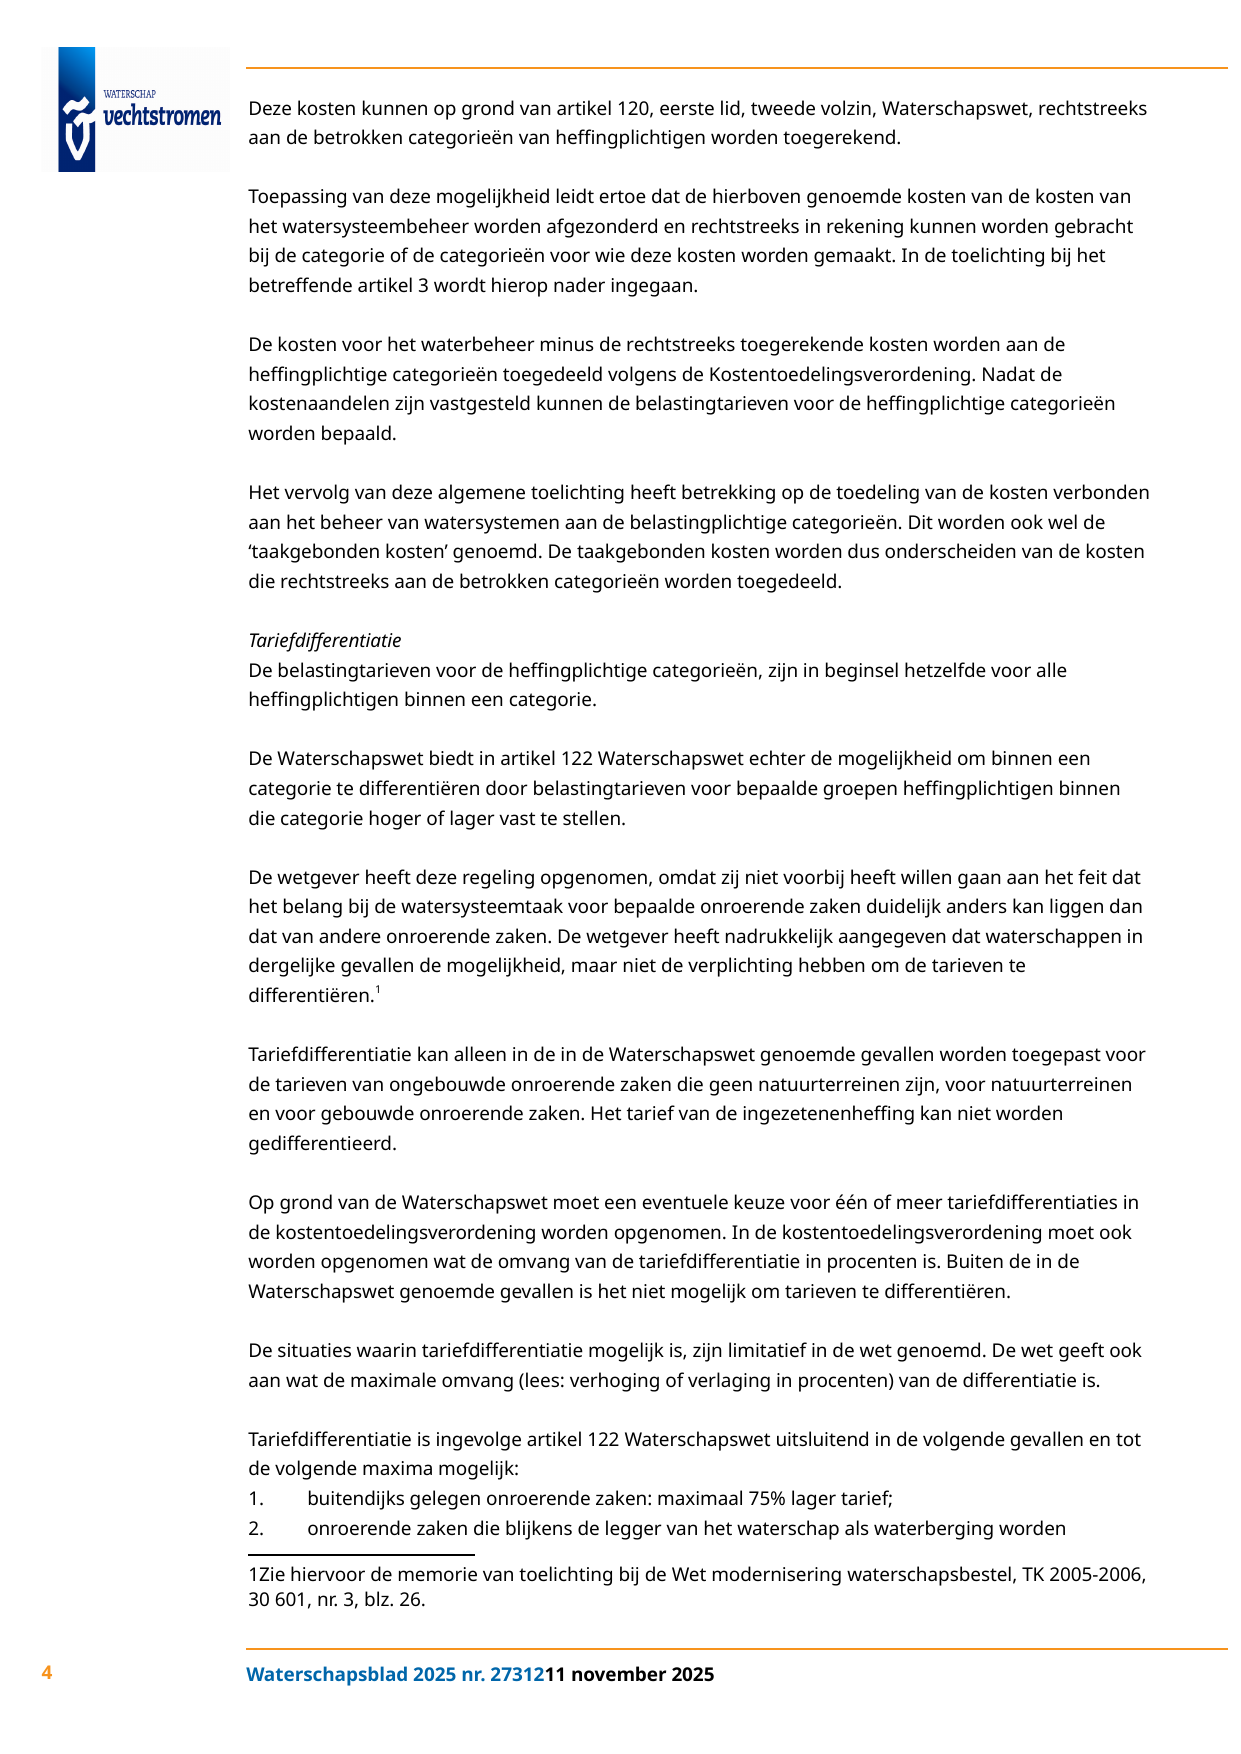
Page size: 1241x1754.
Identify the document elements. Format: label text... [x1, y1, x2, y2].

text Tariefdifferentiatie is ingevolge artikel 122 Waterschapswet uitsluitend in de volgende gevallen en tot de volgende maxima mogelijk: [248, 1426, 1152, 1481]
text De Waterschapswet biedt in artikel 122 Waterschapswet echter de mogelijkheid om binnen een categorie te differentiëren door belastingtarieven voor bepaalde groepen heffingplichtigen binnen die categorie hoger of lager vast te stellen. [248, 746, 1152, 831]
text Op grond van de Waterschapswet moet een eventuele keuze voor één of meer tariefdifferentiaties in de kostentoedelingsverordening worden opgenomen. In de kostentoedelingsverordening moet ook worden opgenomen wat de omvang van de tariefdifferentiatie in procenten is. Buiten de in de Waterschapswet genoemde gevallen is het niet mogelijk om tarieven te differentiëren. [248, 1189, 1152, 1304]
list onroerende zaken die blijkens de legger van het waterschap als waterberging worden [248, 1515, 1152, 1541]
text Zie hiervoor de memorie van toelichting bij de Wet modernisering waterschapsbestel, TK 2005-2006, 30 601, nr. 3, blz. 26. [248, 1561, 1152, 1612]
text Deze kosten kunnen op grond van artikel 120, eerste lid, tweede volzin, Waterschapswet, rechtstreeks aan de betrokken categorieën van heffingplichtigen worden toegerekend. [248, 95, 1152, 150]
text Het vervolg van deze algemene toelichting heeft betrekking op de toedeling van de kosten verbonden aan het beheer van watersystemen aan de belastingplichtige categorieën. Dit worden ook wel de ‘taakgebonden kosten’ genoemd. De taakgebonden kosten worden dus onderscheiden van de kosten die rechtstreeks aan de betrokken categorieën worden toegedeeld. [248, 479, 1152, 594]
text De wetgever heeft deze regeling opgenomen, omdat zij niet voorbij heeft willen gaan aan het feit dat het belang bij de watersysteemtaak voor bepaalde onroerende zaken duidelijk anders kan liggen dan dat van andere onroerende zaken. De wetgever heeft nadrukkelijk aangegeven dat waterschappen in dergelijke gevallen de mogelijkheid, maar niet de verplichting hebben om de tarieven te differentiëren. [248, 864, 1152, 1008]
text De belastingtarieven voor de heffingplichtige categorieën, zijn in beginsel hetzelfde voor alle heffingplichtigen binnen een categorie. [248, 657, 1152, 712]
text Toepassing van deze mogelijkheid leidt ertoe dat de hierboven genoemde kosten van de kosten van het watersysteembeheer worden afgezonderd en rechtstreeks in rekening kunnen worden gebracht bij de categorie of de categorieën voor wie deze kosten worden gemaakt. In de toelichting bij het betreffende artikel 3 wordt hierop nader ingegaan. [248, 183, 1152, 298]
list buitendijks gelegen onroerende zaken: maximaal 75% lager tarief; [248, 1485, 1152, 1511]
picture [41, 47, 231, 172]
text De situaties waarin tariefdifferentiatie mogelijk is, zijn limitatief in de wet genoemd. De wet geeft ook aan wat de maximale omvang (lees: verhoging of verlaging in procenten) van de differentiatie is. [248, 1337, 1152, 1393]
text Tariefdifferentiatie kan alleen in de in de Waterschapswet genoemde gevallen worden toegepast voor de tarieven van ongebouwde onroerende zaken die geen natuurterreinen zijn, voor natuurterreinen en voor gebouwde onroerende zaken. Het tarief van de ingezetenenheffing kan niet worden gedifferentieerd. [248, 1041, 1152, 1156]
text Tariefdifferentiatie [248, 627, 1152, 653]
text De kosten voor het waterbeheer minus de rechtstreeks toegerekende kosten worden aan de heffingplichtige categorieën toegedeeld volgens de Kostentoedelingsverordening. Nadat de kostenaandelen zijn vastgesteld kunnen de belastingtarieven voor de heffingplichtige categorieën worden bepaald. [248, 331, 1152, 446]
